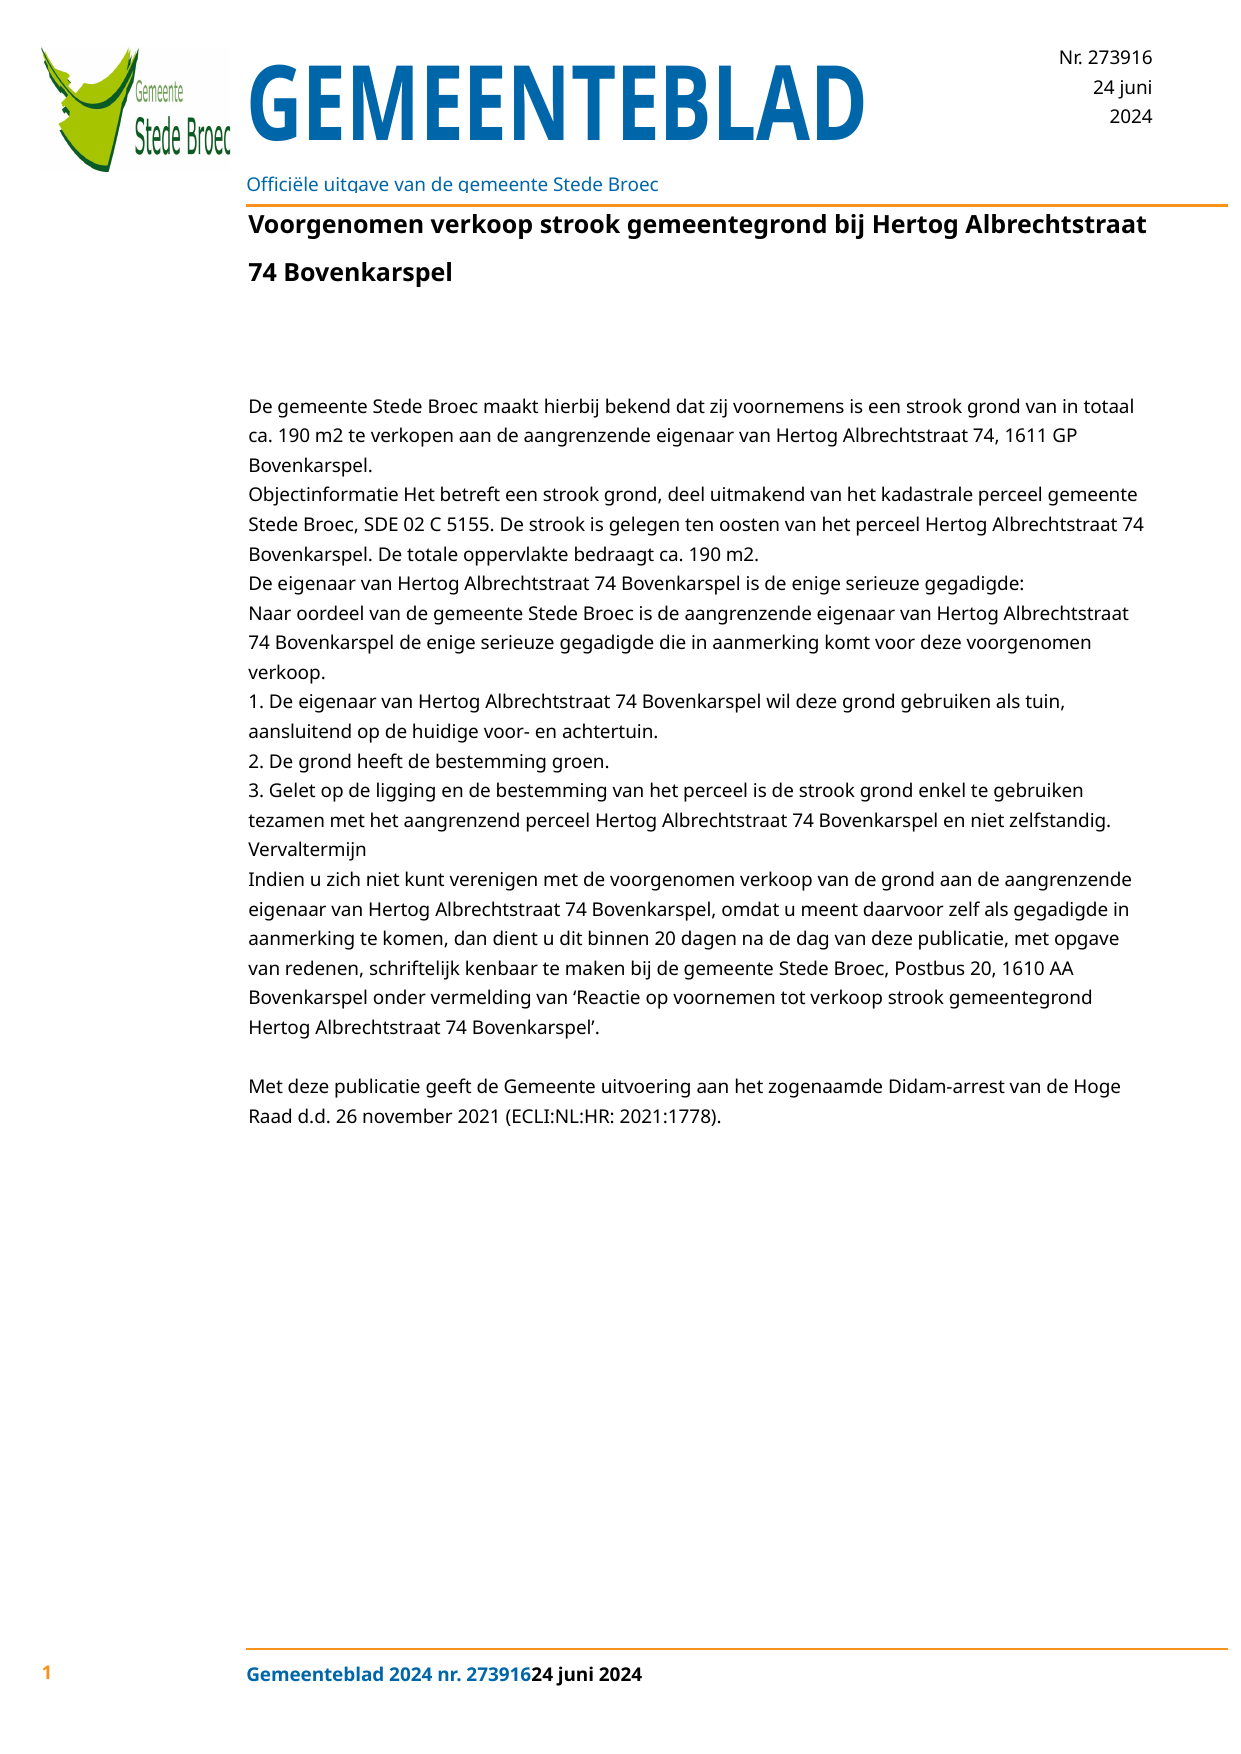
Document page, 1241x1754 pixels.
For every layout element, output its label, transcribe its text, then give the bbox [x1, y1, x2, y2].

text De gemeente Stede Broec maakt hierbij bekend dat zij voornemens is een strook grond van in totaal ca. 190 m2 te verkopen aan de aangrenzende eigenaar van Hertog Albrechtstraat 74, 1611 GP Bovenkarspel. [248, 393, 1152, 478]
picture [41, 47, 231, 172]
text De eigenaar van Hertog Albrechtstraat 74 Bovenkarspel is de enige serieuze gegadigde: [248, 570, 1152, 596]
text Indien u zich niet kunt verenigen met de voorgenomen verkoop van de grond aan de aangrenzende eigenaar van Hertog Albrechtstraat 74 Bovenkarspel, omdat u meent daarvoor zelf als gegadigde in aanmerking te komen, dan dient u dit binnen 20 dagen na de dag van deze publicatie, met opgave van redenen, schriftelijk kenbaar te maken bij de gemeente Stede Broec, Postbus 20, 1610 AA Bovenkarspel onder vermelding van ‘Reactie op voornemen tot verkoop strook gemeentegrond Hertog Albrechtstraat 74 Bovenkarspel’. [248, 866, 1152, 1040]
text Vervaltermijn [248, 837, 1152, 862]
text Voorgenomen verkoop strook gemeentegrond bij Hertog Albrechtstraat 74 Bovenkarspel [248, 207, 1152, 288]
text Met deze publicatie geeft de Gemeente uitvoering aan het zogenaamde Didam-arrest van de Hoge Raad d.d. 26 november 2021 (ECLI:NL:HR: 2021:1778). [248, 1073, 1152, 1129]
text Objectinformatie Het betreft een strook grond, deel uitmakend van het kadastrale perceel gemeente Stede Broec, SDE 02 C 5155. De strook is gelegen ten oosten van het perceel Hertog Albrechtstraat 74 Bovenkarspel. De totale oppervlakte bedraagt ca. 190 m2. [248, 482, 1152, 567]
text Naar oordeel van de gemeente Stede Broec is de aangrenzende eigenaar van Hertog Albrechtstraat 74 Bovenkarspel de enige serieuze gegadigde die in aanmerking komt voor deze voorgenomen verkoop. [248, 600, 1152, 685]
text 2. De grond heeft de bestemming groen. [248, 748, 1152, 774]
text 1. De eigenaar van Hertog Albrechtstraat 74 Bovenkarspel wil deze grond gebruiken als tuin, aansluitend op de huidige voor- en achtertuin. [248, 689, 1152, 744]
text 3. Gelet op de ligging en de bestemming van het perceel is de strook grond enkel te gebruiken tezamen met het aangrenzend perceel Hertog Albrechtstraat 74 Bovenkarspel en niet zelfstandig. [248, 777, 1152, 833]
